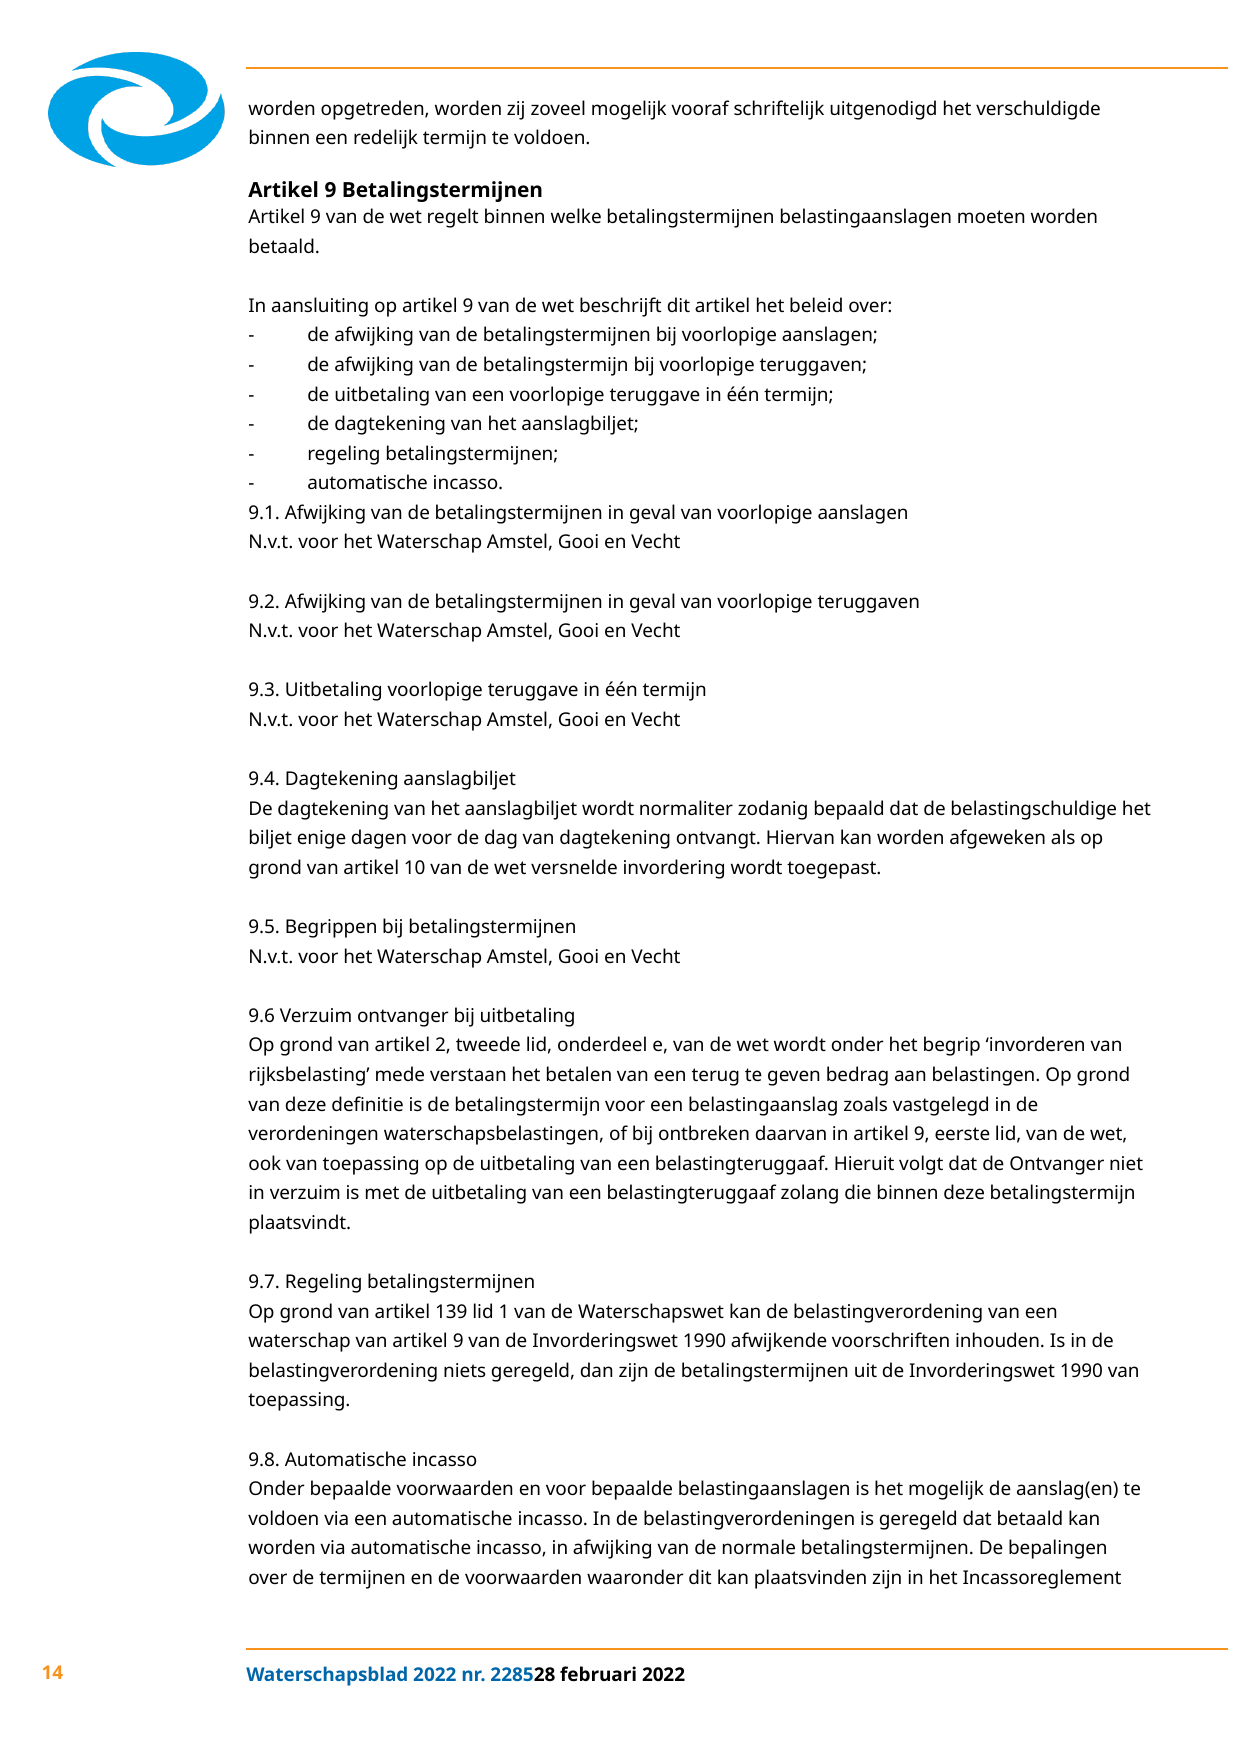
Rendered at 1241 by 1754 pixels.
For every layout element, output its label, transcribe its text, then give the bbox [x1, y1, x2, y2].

text N.v.t. voor het Waterschap Amstel, Gooi en Vecht [248, 943, 1152, 968]
text worden opgetreden, worden zij zoveel mogelijk vooraf schriftelijk uitgenodigd het verschuldigde binnen een redelijk termijn te voldoen. [248, 95, 1152, 150]
list de afwijking van de betalingstermijnen bij voorlopige aanslagen; [248, 322, 1152, 347]
text 9.8. Automatische incasso [248, 1446, 1152, 1471]
text N.v.t. voor het Waterschap Amstel, Gooi en Vecht [248, 529, 1152, 554]
text 9.6 Verzuim ontvanger bij uitbetaling [248, 1002, 1152, 1028]
list de uitbetaling van een voorlopige teruggave in één termijn; [248, 381, 1152, 406]
text 9.7. Regeling betalingstermijnen [248, 1268, 1152, 1294]
text 9.5. Begrippen bij betalingstermijnen [248, 913, 1152, 939]
text 9.2. Afwijking van de betalingstermijnen in geval van voorlopige teruggaven [248, 588, 1152, 613]
text Artikel 9 Betalingstermijnen [248, 175, 1152, 203]
text Op grond van artikel 2, tweede lid, onderdeel e, van de wet wordt onder het begrip ‘invorderen van rijksbelasting’ mede verstaan het betalen van een terug te geven bedrag aan belastingen. Op grond van deze definitie is de betalingstermijn voor een belastingaanslag zoals vastgelegd in de verordeningen waterschapsbelastingen, of bij ontbreken daarvan in artikel 9, eerste lid, van de wet, ook van toepassing op de uitbetaling van een belastingteruggaaf. Hieruit volgt dat de Ontvanger niet in verzuim is met de uitbetaling van een belastingteruggaaf zolang die binnen deze betalingstermijn plaatsvindt. [248, 1032, 1152, 1235]
list regeling betalingstermijnen; [248, 440, 1152, 466]
list de afwijking van de betalingstermijn bij voorlopige teruggaven; [248, 351, 1152, 377]
text In aansluiting op artikel 9 van de wet beschrijft dit artikel het beleid over: [248, 292, 1152, 318]
text Op grond van artikel 139 lid 1 van de Waterschapswet kan de belastingverordening van een waterschap van artikel 9 van de Invorderingswet 1990 afwijkende voorschriften inhouden. Is in de belastingverordening niets geregeld, dan zijn de betalingstermijnen uit de Invorderingswet 1990 van toepassing. [248, 1298, 1152, 1412]
text 9.3. Uitbetaling voorlopige teruggave in één termijn [248, 677, 1152, 702]
text Artikel 9 van de wet regelt binnen welke betalingstermijnen belastingaanslagen moeten worden betaald. [248, 203, 1152, 258]
text N.v.t. voor het Waterschap Amstel, Gooi en Vecht [248, 706, 1152, 732]
picture [41, 47, 231, 172]
text Onder bepaalde voorwaarden en voor bepaalde belastingaanslagen is het mogelijk de aanslag(en) te voldoen via een automatische incasso. In de belastingverordeningen is geregeld dat betaald kan worden via automatische incasso, in afwijking van de normale betalingstermijnen. De bepalingen over de termijnen en de voorwaarden waaronder dit kan plaatsvinden zijn in het Incassoreglement [248, 1475, 1152, 1590]
text De dagtekening van het aanslagbiljet wordt normaliter zodanig bepaald dat de belastingschuldige het biljet enige dagen voor de dag van dagtekening ontvangt. Hiervan kan worden afgeweken als op grond van artikel 10 van de wet versnelde invordering wordt toegepast. [248, 795, 1152, 880]
list de dagtekening van het aanslagbiljet; [248, 410, 1152, 436]
list automatische incasso. [248, 469, 1152, 495]
text 9.4. Dagtekening aanslagbiljet [248, 765, 1152, 791]
text 9.1. Afwijking van de betalingstermijnen in geval van voorlopige aanslagen [248, 499, 1152, 525]
text N.v.t. voor het Waterschap Amstel, Gooi en Vecht [248, 617, 1152, 643]
